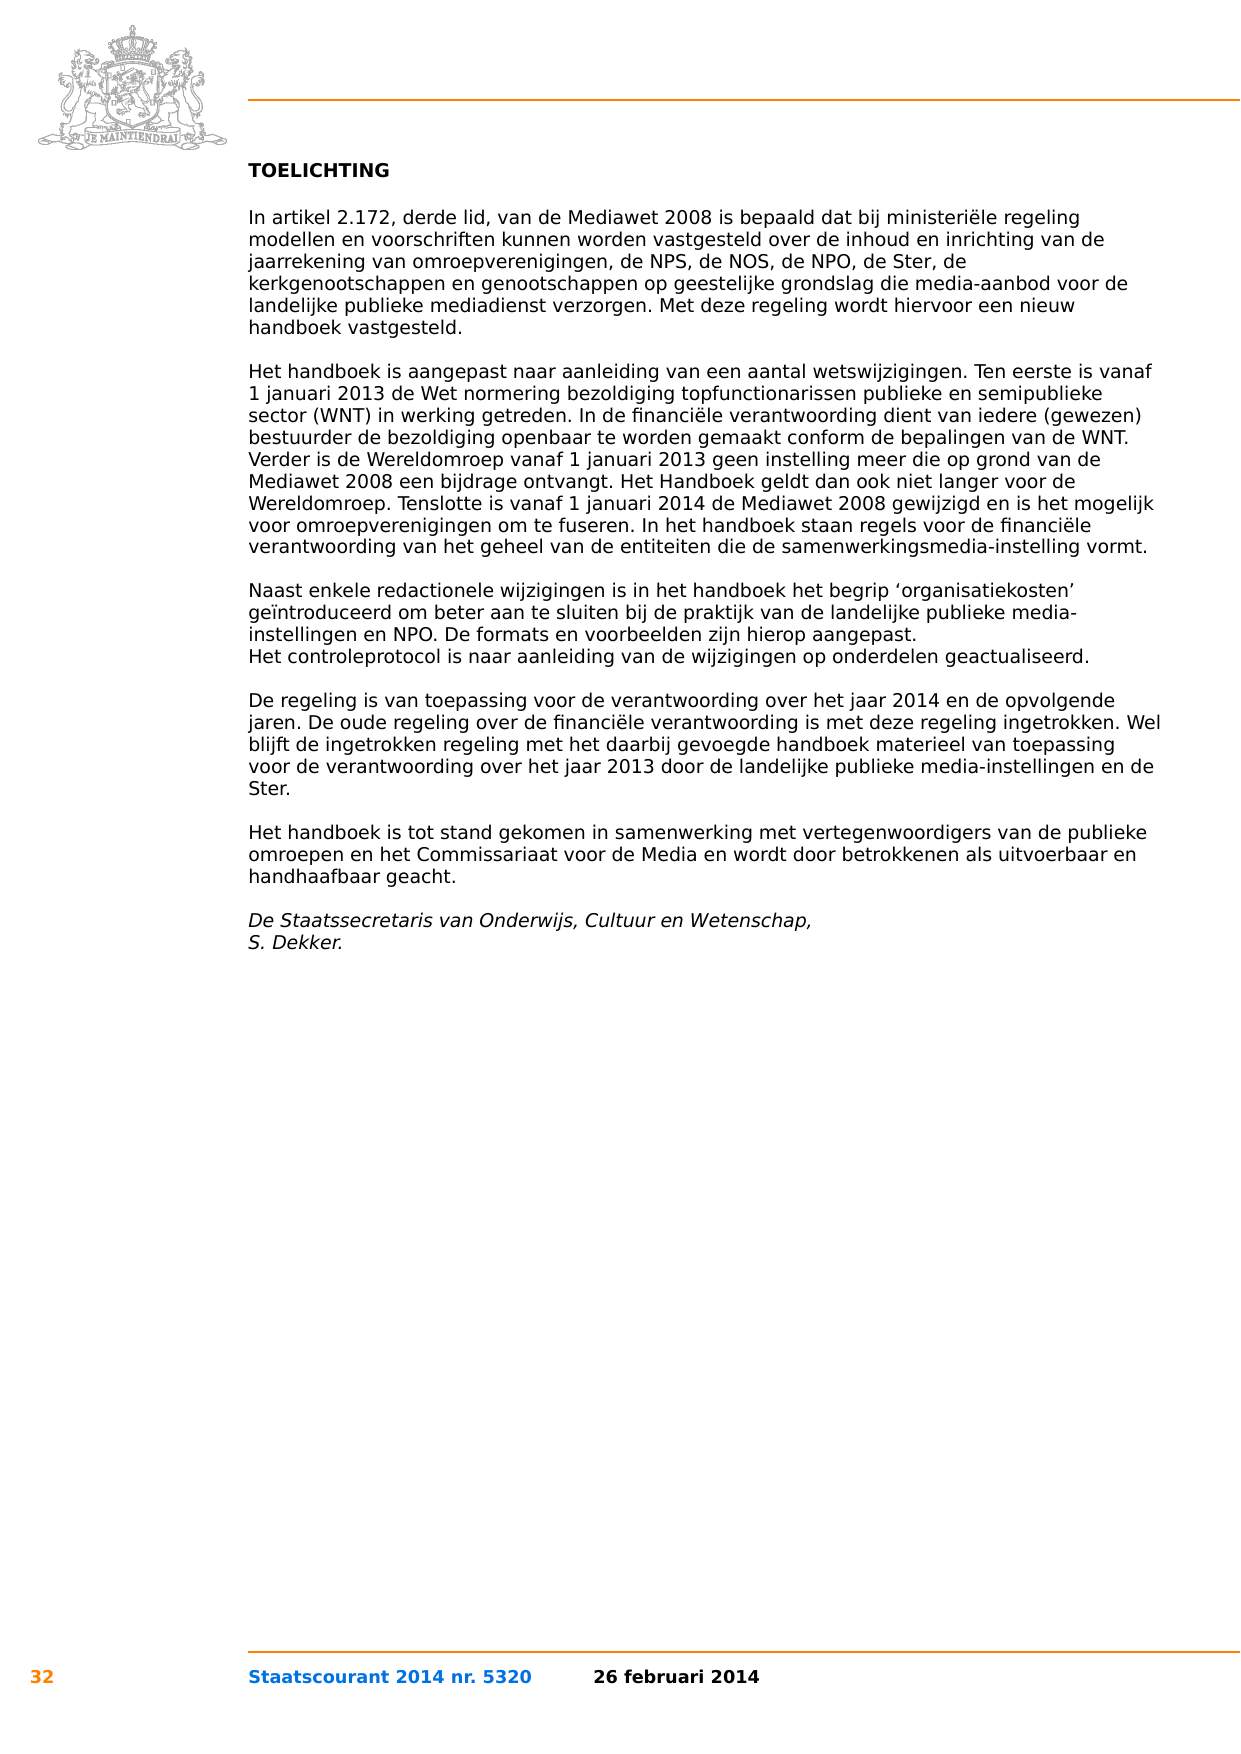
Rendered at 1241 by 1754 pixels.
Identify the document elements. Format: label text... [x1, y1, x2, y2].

text Het handboek is tot stand gekomen in samenwerking met vertegenwoordigers van de publieke omroepen en het Commissariaat voor de Media en wordt door betrokkenen als uitvoerbaar en handhaafbaar geacht. [248, 822, 1163, 888]
text In artikel 2.172, derde lid, van de Mediawet 2008 is bepaald dat bij ministeriële regeling modellen en voorschriften kunnen worden vastgesteld over de inhoud en inrichting van de jaarrekening van omroepverenigingen, de NPS, de NOS, de NPO, de Ster, de kerkgenootschappen en genootschappen op geestelijke grondslag die media-aanbod voor de landelijke publieke mediadienst verzorgen. Met deze regeling wordt hiervoor een nieuw handboek vastgesteld. [248, 207, 1163, 339]
subtitle TOELICHTING [248, 160, 1163, 182]
text Het handboek is aangepast naar aanleiding van een aantal wetswijzigingen. Ten eerste is vanaf 1 januari 2013 de Wet normering bezoldiging topfunctionarissen publieke en semipublieke sector (WNT) in werking getreden. In de financiële verantwoording dient van iedere (gewezen) bestuurder de bezoldiging openbaar te worden gemaakt conform de bepalingen van de WNT. Verder is de Wereldomroep vanaf 1 januari 2013 geen instelling meer die op grond van de Mediawet 2008 een bijdrage ontvangt. Het Handboek geldt dan ook niet langer voor de Wereldomroep. Tenslotte is vanaf 1 januari 2014 de Mediawet 2008 gewijzigd en is het mogelijk voor omroepverenigingen om te fuseren. In het handboek staan regels voor de financiële verantwoording van het geheel van de entiteiten die de samenwerkingsmedia-instelling vormt. [248, 361, 1163, 558]
picture [38, 25, 227, 150]
text Het controleprotocol is naar aanleiding van de wijzigingen op onderdelen geactualiseerd. [248, 646, 1163, 668]
text De regeling is van toepassing voor de verantwoording over het jaar 2014 en de opvolgende jaren. De oude regeling over de financiële verantwoording is met deze regeling ingetrokken. Wel blijft de ingetrokken regeling met het daarbij gevoegde handboek materieel van toepassing voor de verantwoording over het jaar 2013 door de landelijke publieke media-instellingen en de Ster. [248, 690, 1163, 800]
text Naast enkele redactionele wijzigingen is in het handboek het begrip ‘organisatiekosten’ geïntroduceerd om beter aan te sluiten bij de praktijk van de landelijke publieke media-instellingen en NPO. De formats en voorbeelden zijn hierop aangepast. [248, 580, 1163, 646]
text De Staatssecretaris van Onderwijs, Cultuur en Wetenschap, S. Dekker. [248, 910, 1163, 954]
